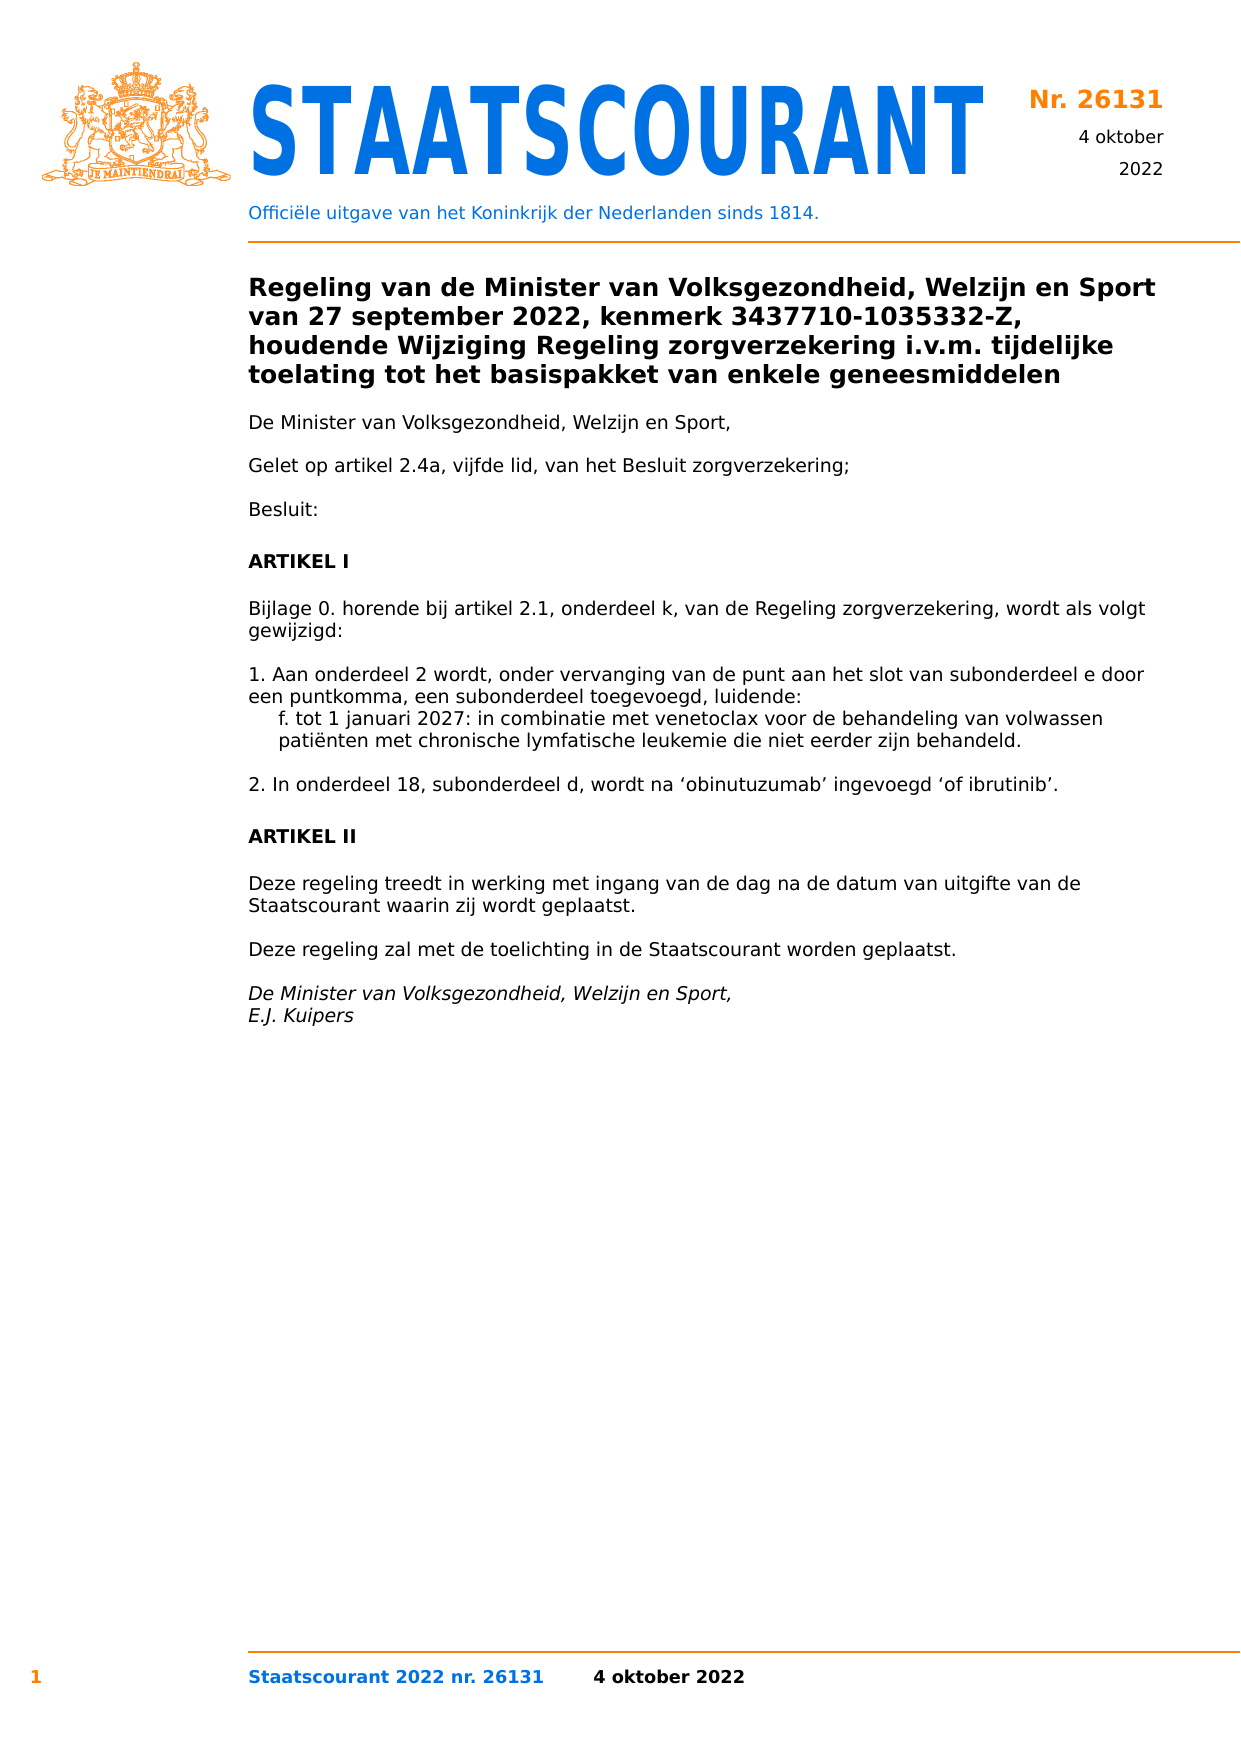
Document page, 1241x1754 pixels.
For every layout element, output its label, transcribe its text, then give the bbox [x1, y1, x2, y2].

table_cell Officiële uitgave van het Koninkrijk der Nederlanden sinds 1814. [248, 203, 1240, 241]
text Gelet op artikel 2.4a, vijfde lid, van het Besluit zorgverzekering; [248, 455, 1163, 477]
table_header [25, 62, 248, 241]
text De Minister van Volksgezondheid, Welzijn en Sport, E.J. Kuipers [248, 982, 1163, 1026]
text De Minister van Volksgezondheid, Welzijn en Sport, [248, 412, 1163, 433]
text Deze regeling zal met de toelichting in de Staatscourant worden geplaatst. [248, 939, 1163, 961]
picture [41, 62, 231, 186]
table_cell 4 oktober [998, 121, 1240, 153]
subtitle ARTIKEL I [248, 551, 1163, 573]
text 1. Aan onderdeel 2 wordt, onder vervanging van de punt aan het slot van subonderdeel e door een puntkomma, een subonderdeel toegevoegd, luidende: [248, 664, 1163, 708]
table_header Nr. 26131 [998, 62, 1240, 121]
table_header STAATSCOURANT [248, 62, 998, 203]
text Besluit: [248, 499, 1163, 521]
text Deze regeling treedt in werking met ingang van de dag na de datum van uitgifte van de Staatscourant waarin zij wordt geplaatst. [248, 873, 1163, 917]
table_cell 2022 [998, 153, 1240, 203]
text Bijlage 0. horende bij artikel 2.1, onderdeel k, van de Regeling zorgverzekering, wordt als volgt gewijzigd: [248, 598, 1163, 642]
text f. tot 1 januari 2027: in combinatie met venetoclax voor de behandeling van volwassen patiënten met chronische lymfatische leukemie die niet eerder zijn behandeld. [278, 708, 1163, 752]
text 2. In onderdeel 18, subonderdeel d, wordt na ‘obinutuzumab’ ingevoegd ‘of ibrutinib’. [248, 774, 1163, 796]
subtitle Regeling van de Minister van Volksgezondheid, Welzijn en Sport van 27 september 2022, kenmerk 3437710-1035332-Z, houdende Wijziging Regeling zorgverzekering i.v.m. tijdelijke toelating tot het basispakket van enkele geneesmiddelen [248, 273, 1163, 390]
subtitle ARTIKEL II [248, 826, 1163, 848]
